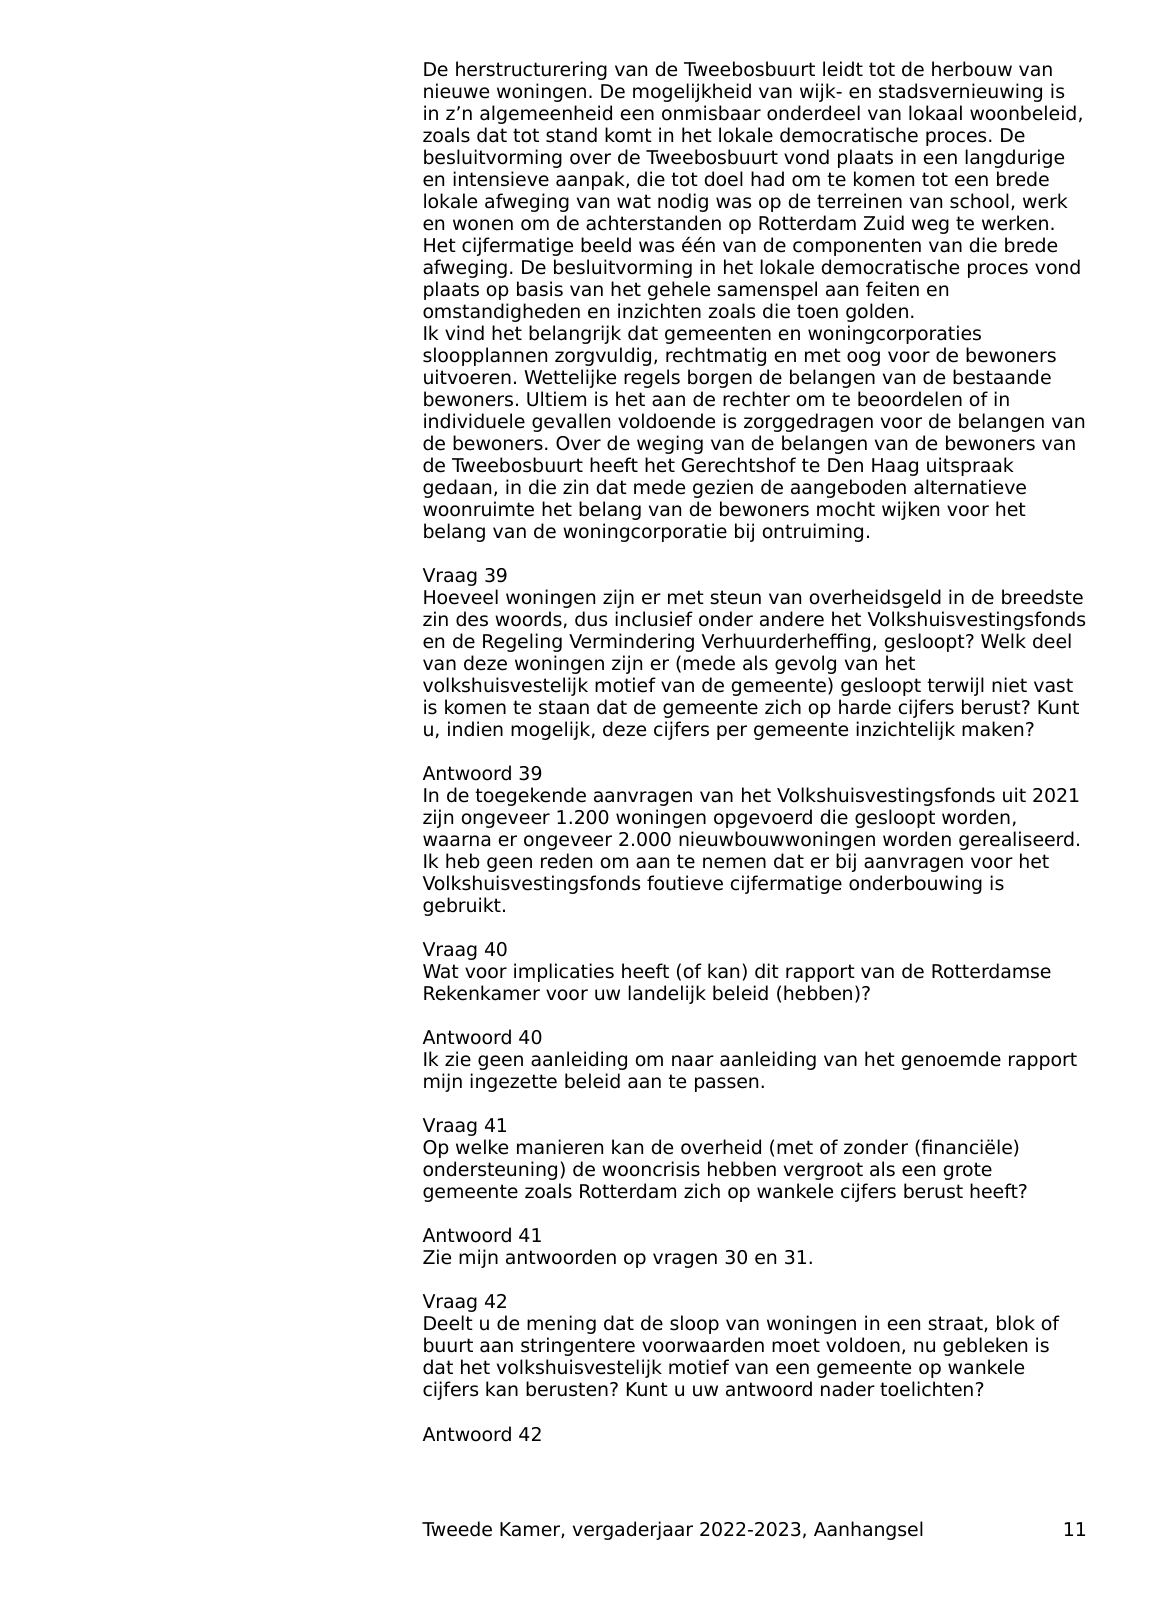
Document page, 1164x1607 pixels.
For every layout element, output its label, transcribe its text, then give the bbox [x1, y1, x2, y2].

text Ik vind het belangrijk dat gemeenten en woningcorporaties sloopplannen zorgvuldig, rechtmatig en met oog voor de bewoners uitvoeren. Wettelijke regels borgen de belangen van de bestaande bewoners. Ultiem is het aan de rechter om te beoordelen of in individuele gevallen voldoende is zorggedragen voor de belangen van de bewoners. Over de weging van de belangen van de bewoners van de Tweebosbuurt heeft het Gerechtshof te Den Haag uitspraak gedaan, in die zin dat mede gezien de aangeboden alternatieve woonruimte het belang van de bewoners mocht wijken voor het belang van de woningcorporatie bij ontruiming. [422, 323, 1087, 543]
text Antwoord 40 [422, 1027, 1087, 1049]
text Vraag 39 [422, 565, 1087, 587]
text Vraag 42 [422, 1291, 1087, 1313]
text Wat voor implicaties heeft (of kan) dit rapport van de Rotterdamse Rekenkamer voor uw landelijk beleid (hebben)? [422, 961, 1087, 1005]
text Vraag 40 [422, 939, 1087, 961]
text In de toegekende aanvragen van het Volkshuisvestingsfonds uit 2021 zijn ongeveer 1.200 woningen opgevoerd die gesloopt worden, waarna er ongeveer 2.000 nieuwbouwwoningen worden gerealiseerd. Ik heb geen reden om aan te nemen dat er bij aanvragen voor het Volkshuisvestingsfonds foutieve cijfermatige onderbouwing is gebruikt. [422, 785, 1087, 917]
text Antwoord 41 [422, 1225, 1087, 1247]
text Antwoord 39 [422, 763, 1087, 785]
text Antwoord 42 [422, 1423, 1087, 1445]
text Deelt u de mening dat de sloop van woningen in een straat, blok of buurt aan stringentere voorwaarden moet voldoen, nu gebleken is dat het volkshuisvestelijk motief van een gemeente op wankele cijfers kan berusten? Kunt u uw antwoord nader toelichten? [422, 1313, 1087, 1401]
text Zie mijn antwoorden op vragen 30 en 31. [422, 1247, 1087, 1269]
text Vraag 41 [422, 1115, 1087, 1137]
text Hoeveel woningen zijn er met steun van overheidsgeld in de breedste zin des woords, dus inclusief onder andere het Volkshuisvestingsfonds en de Regeling Vermindering Verhuurderheffing, gesloopt? Welk deel van deze woningen zijn er (mede als gevolg van het volkshuisvestelijk motief van de gemeente) gesloopt terwijl niet vast is komen te staan dat de gemeente zich op harde cijfers berust? Kunt u, indien mogelijk, deze cijfers per gemeente inzichtelijk maken? [422, 587, 1087, 741]
text Ik zie geen aanleiding om naar aanleiding van het genoemde rapport mijn ingezette beleid aan te passen. [422, 1049, 1087, 1093]
text De herstructurering van de Tweebosbuurt leidt tot de herbouw van nieuwe woningen. De mogelijkheid van wijk- en stadsvernieuwing is in z’n algemeenheid een onmisbaar onderdeel van lokaal woonbeleid, zoals dat tot stand komt in het lokale democratische proces. De besluitvorming over de Tweebosbuurt vond plaats in een langdurige en intensieve aanpak, die tot doel had om te komen tot een brede lokale afweging van wat nodig was op de terreinen van school, werk en wonen om de achterstanden op Rotterdam Zuid weg te werken. Het cijfermatige beeld was één van de componenten van die brede afweging. De besluitvorming in het lokale democratische proces vond plaats op basis van het gehele samenspel aan feiten en omstandigheden en inzichten zoals die toen golden. [422, 59, 1087, 323]
text Op welke manieren kan de overheid (met of zonder (financiële) ondersteuning) de wooncrisis hebben vergroot als een grote gemeente zoals Rotterdam zich op wankele cijfers berust heeft? [422, 1137, 1087, 1203]
